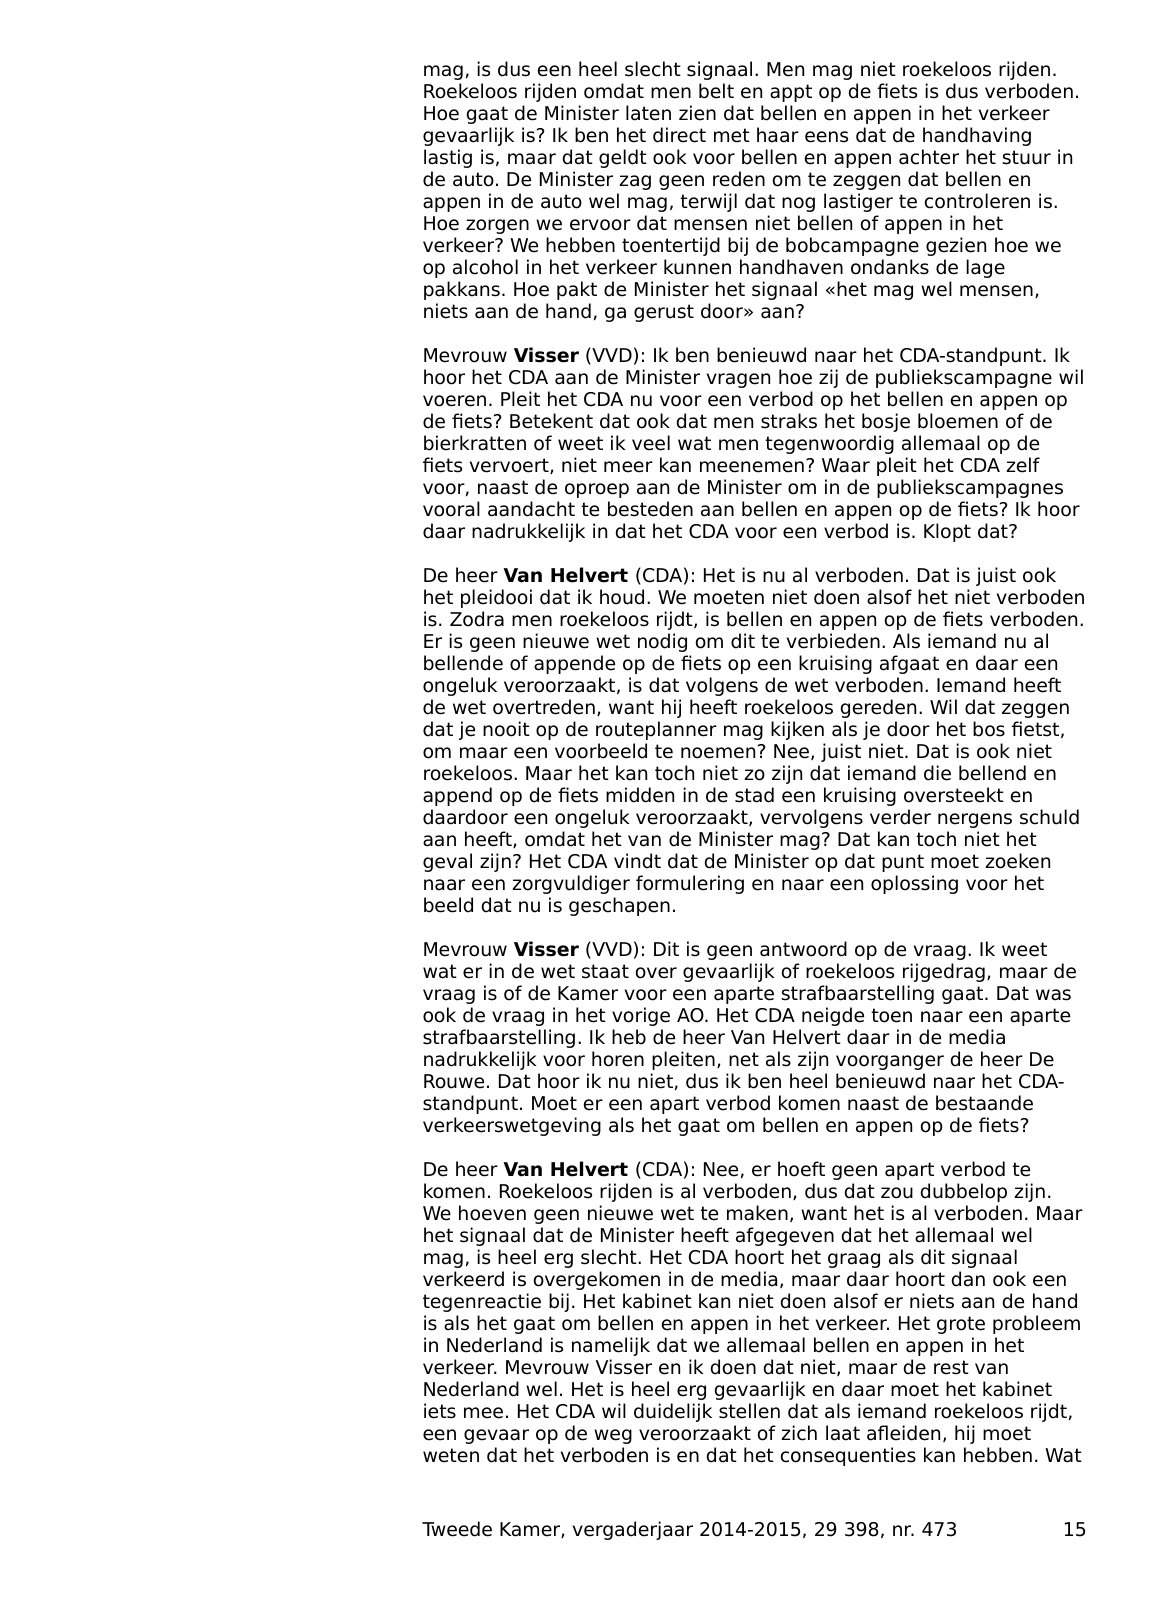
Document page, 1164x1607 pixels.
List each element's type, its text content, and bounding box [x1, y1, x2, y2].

text Mevrouw Visser (VVD): Dit is geen antwoord op de vraag. Ik weet wat er in de wet staat over gevaarlijk of roekeloos rijgedrag, maar de vraag is of de Kamer voor een aparte strafbaarstelling gaat. Dat was ook de vraag in het vorige AO. Het CDA neigde toen naar een aparte strafbaarstelling. Ik heb de heer Van Helvert daar in de media nadrukkelijk voor horen pleiten, net als zijn voorganger de heer De Rouwe. Dat hoor ik nu niet, dus ik ben heel benieuwd naar het CDA-standpunt. Moet er een apart verbod komen naast de bestaande verkeerswetgeving als het gaat om bellen en appen op de fiets? [422, 939, 1087, 1137]
text De heer Van Helvert (CDA): Nee, er hoeft geen apart verbod te komen. Roekeloos rijden is al verboden, dus dat zou dubbelop zijn. We hoeven geen nieuwe wet te maken, want het is al verboden. Maar het signaal dat de Minister heeft afgegeven dat het allemaal wel mag, is heel erg slecht. Het CDA hoort het graag als dit signaal verkeerd is overgekomen in de media, maar daar hoort dan ook een tegenreactie bij. Het kabinet kan niet doen alsof er niets aan de hand is als het gaat om bellen en appen in het verkeer. Het grote probleem in Nederland is namelijk dat we allemaal bellen en appen in het verkeer. Mevrouw Visser en ik doen dat niet, maar de rest van Nederland wel. Het is heel erg gevaarlijk en daar moet het kabinet iets mee. Het CDA wil duidelijk stellen dat als iemand roekeloos rijdt, een gevaar op de weg veroorzaakt of zich laat afleiden, hij moet weten dat het verboden is en dat het consequenties kan hebben. Wat [422, 1159, 1087, 1467]
text Mevrouw Visser (VVD): Ik ben benieuwd naar het CDA-standpunt. Ik hoor het CDA aan de Minister vragen hoe zij de publiekscampagne wil voeren. Pleit het CDA nu voor een verbod op het bellen en appen op de fiets? Betekent dat ook dat men straks het bosje bloemen of de bierkratten of weet ik veel wat men tegenwoordig allemaal op de fiets vervoert, niet meer kan meenemen? Waar pleit het CDA zelf voor, naast de oproep aan de Minister om in de publiekscampagnes vooral aandacht te besteden aan bellen en appen op de fiets? Ik hoor daar nadrukkelijk in dat het CDA voor een verbod is. Klopt dat? [422, 345, 1087, 543]
text mag, is dus een heel slecht signaal. Men mag niet roekeloos rijden. Roekeloos rijden omdat men belt en appt op de fiets is dus verboden. Hoe gaat de Minister laten zien dat bellen en appen in het verkeer gevaarlijk is? Ik ben het direct met haar eens dat de handhaving lastig is, maar dat geldt ook voor bellen en appen achter het stuur in de auto. De Minister zag geen reden om te zeggen dat bellen en appen in de auto wel mag, terwijl dat nog lastiger te controleren is. Hoe zorgen we ervoor dat mensen niet bellen of appen in het verkeer? We hebben toentertijd bij de bobcampagne gezien hoe we op alcohol in het verkeer kunnen handhaven ondanks de lage pakkans. Hoe pakt de Minister het signaal «het mag wel mensen, niets aan de hand, ga gerust door» aan? [422, 59, 1087, 323]
text De heer Van Helvert (CDA): Het is nu al verboden. Dat is juist ook het pleidooi dat ik houd. We moeten niet doen alsof het niet verboden is. Zodra men roekeloos rijdt, is bellen en appen op de fiets verboden. Er is geen nieuwe wet nodig om dit te verbieden. Als iemand nu al bellende of appende op de fiets op een kruising afgaat en daar een ongeluk veroorzaakt, is dat volgens de wet verboden. Iemand heeft de wet overtreden, want hij heeft roekeloos gereden. Wil dat zeggen dat je nooit op de routeplanner mag kijken als je door het bos fietst, om maar een voorbeeld te noemen? Nee, juist niet. Dat is ook niet roekeloos. Maar het kan toch niet zo zijn dat iemand die bellend en append op de fiets midden in de stad een kruising oversteekt en daardoor een ongeluk veroorzaakt, vervolgens verder nergens schuld aan heeft, omdat het van de Minister mag? Dat kan toch niet het geval zijn? Het CDA vindt dat de Minister op dat punt moet zoeken naar een zorgvuldiger formulering en naar een oplossing voor het beeld dat nu is geschapen. [422, 565, 1087, 917]
